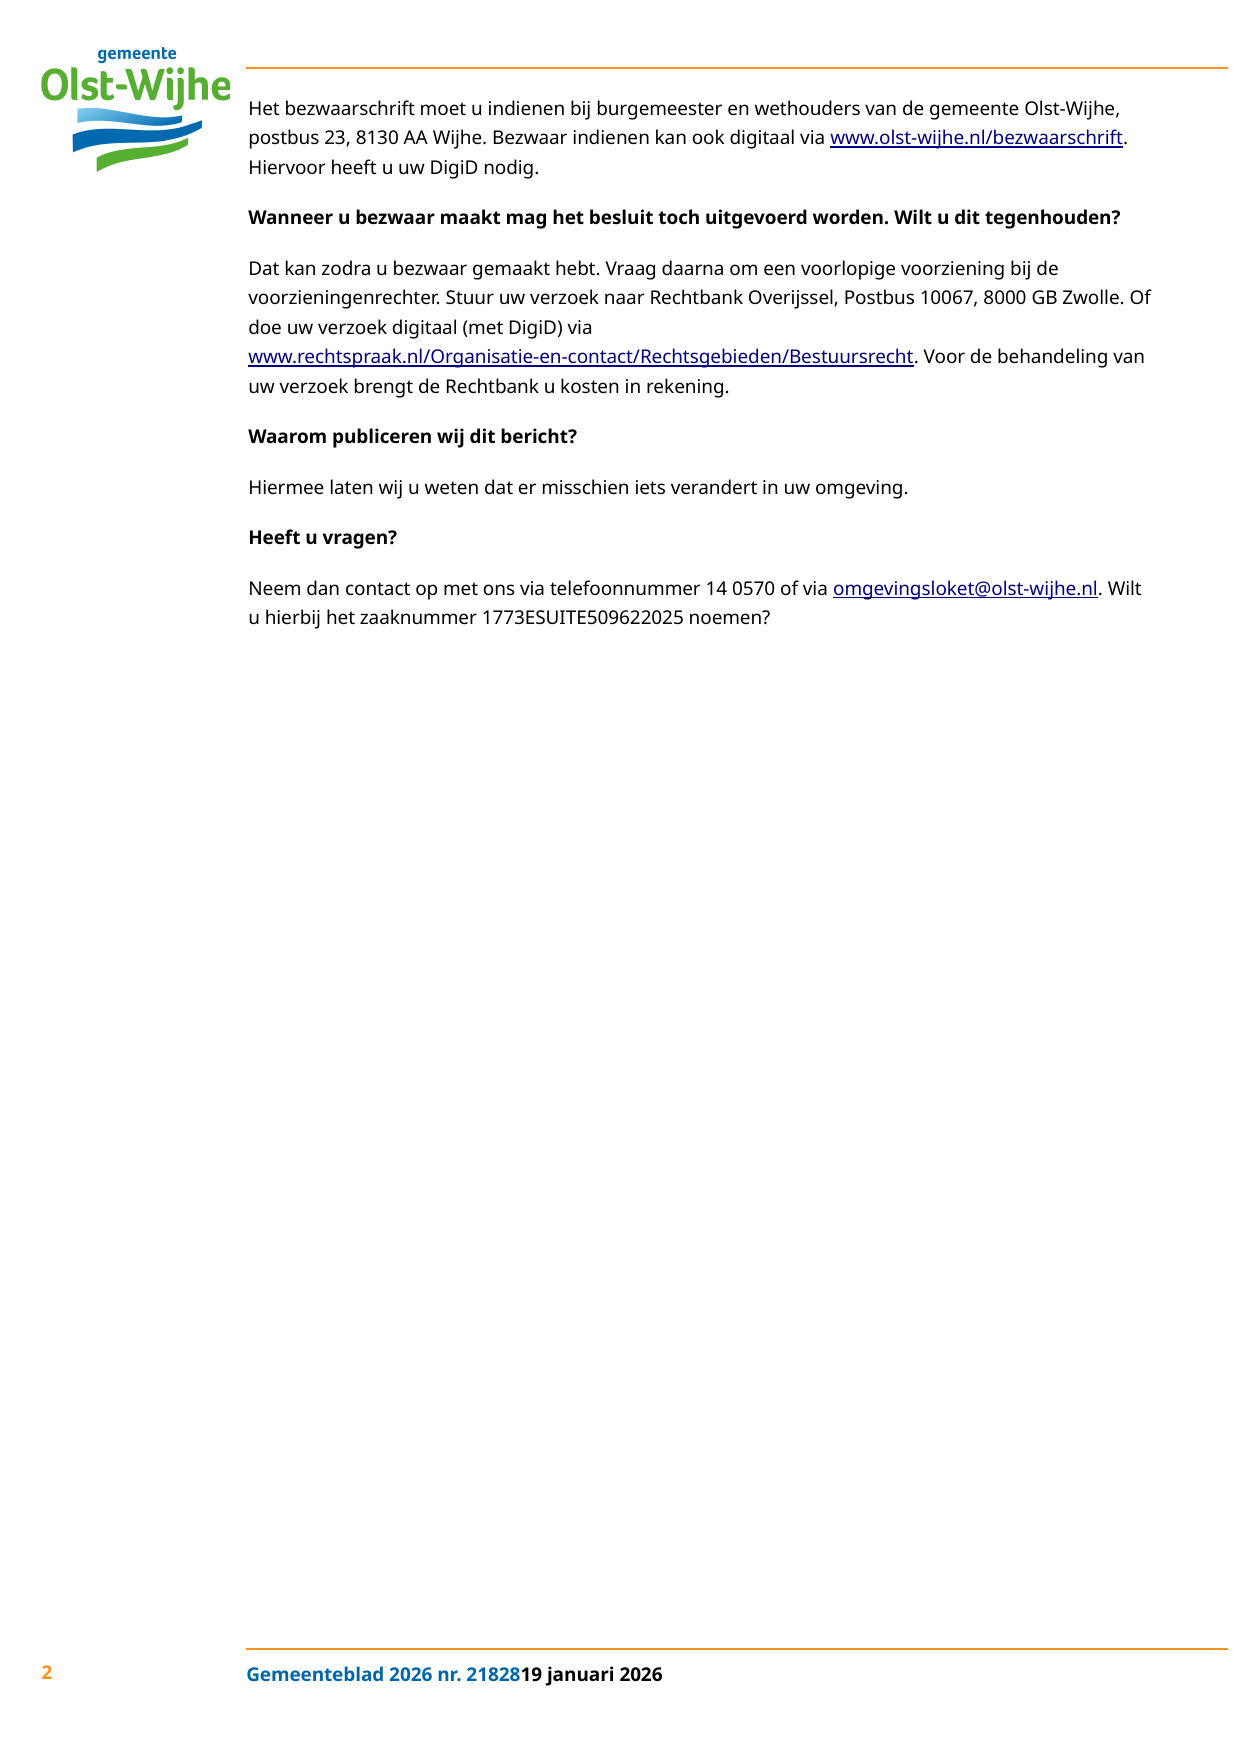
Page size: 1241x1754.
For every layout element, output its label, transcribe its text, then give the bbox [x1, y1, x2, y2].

text Het bezwaarschrift moet u indienen bij burgemeester en wethouders van de gemeente Olst-Wijhe, postbus 23, 8130 AA Wijhe. Bezwaar indienen kan ook digitaal via www.olst-wijhe.nl/bezwaarschrift. Hiervoor heeft u uw DigiD nodig. [248, 95, 1152, 180]
picture [41, 47, 231, 172]
text Wanneer u bezwaar maakt mag het besluit toch uitgevoerd worden. Wilt u dit tegenhouden? [248, 204, 1152, 230]
text Heeft u vragen? [248, 524, 1152, 550]
text Waarom publiceren wij dit bericht? [248, 423, 1152, 449]
text Hiermee laten wij u weten dat er misschien iets verandert in uw omgeving. [248, 474, 1152, 500]
text Dat kan zodra u bezwaar gemaakt hebt. Vraag daarna om een voorlopige voorziening bij de voorzieningenrechter. Stuur uw verzoek naar Rechtbank Overijssel, Postbus 10067, 8000 GB Zwolle. Of doe uw verzoek digitaal (met DigiD) via www.rechtspraak.nl/Organisatie-en-contact/Rechtsgebieden/Bestuursrecht. Voor de behandeling van uw verzoek brengt de Rechtbank u kosten in rekening. [248, 255, 1152, 399]
text Neem dan contact op met ons via telefoonnummer 14 0570 of via omgevingsloket@olst-wijhe.nl. Wilt u hierbij het zaaknummer 1773ESUITE509622025 noemen? [248, 575, 1152, 630]
